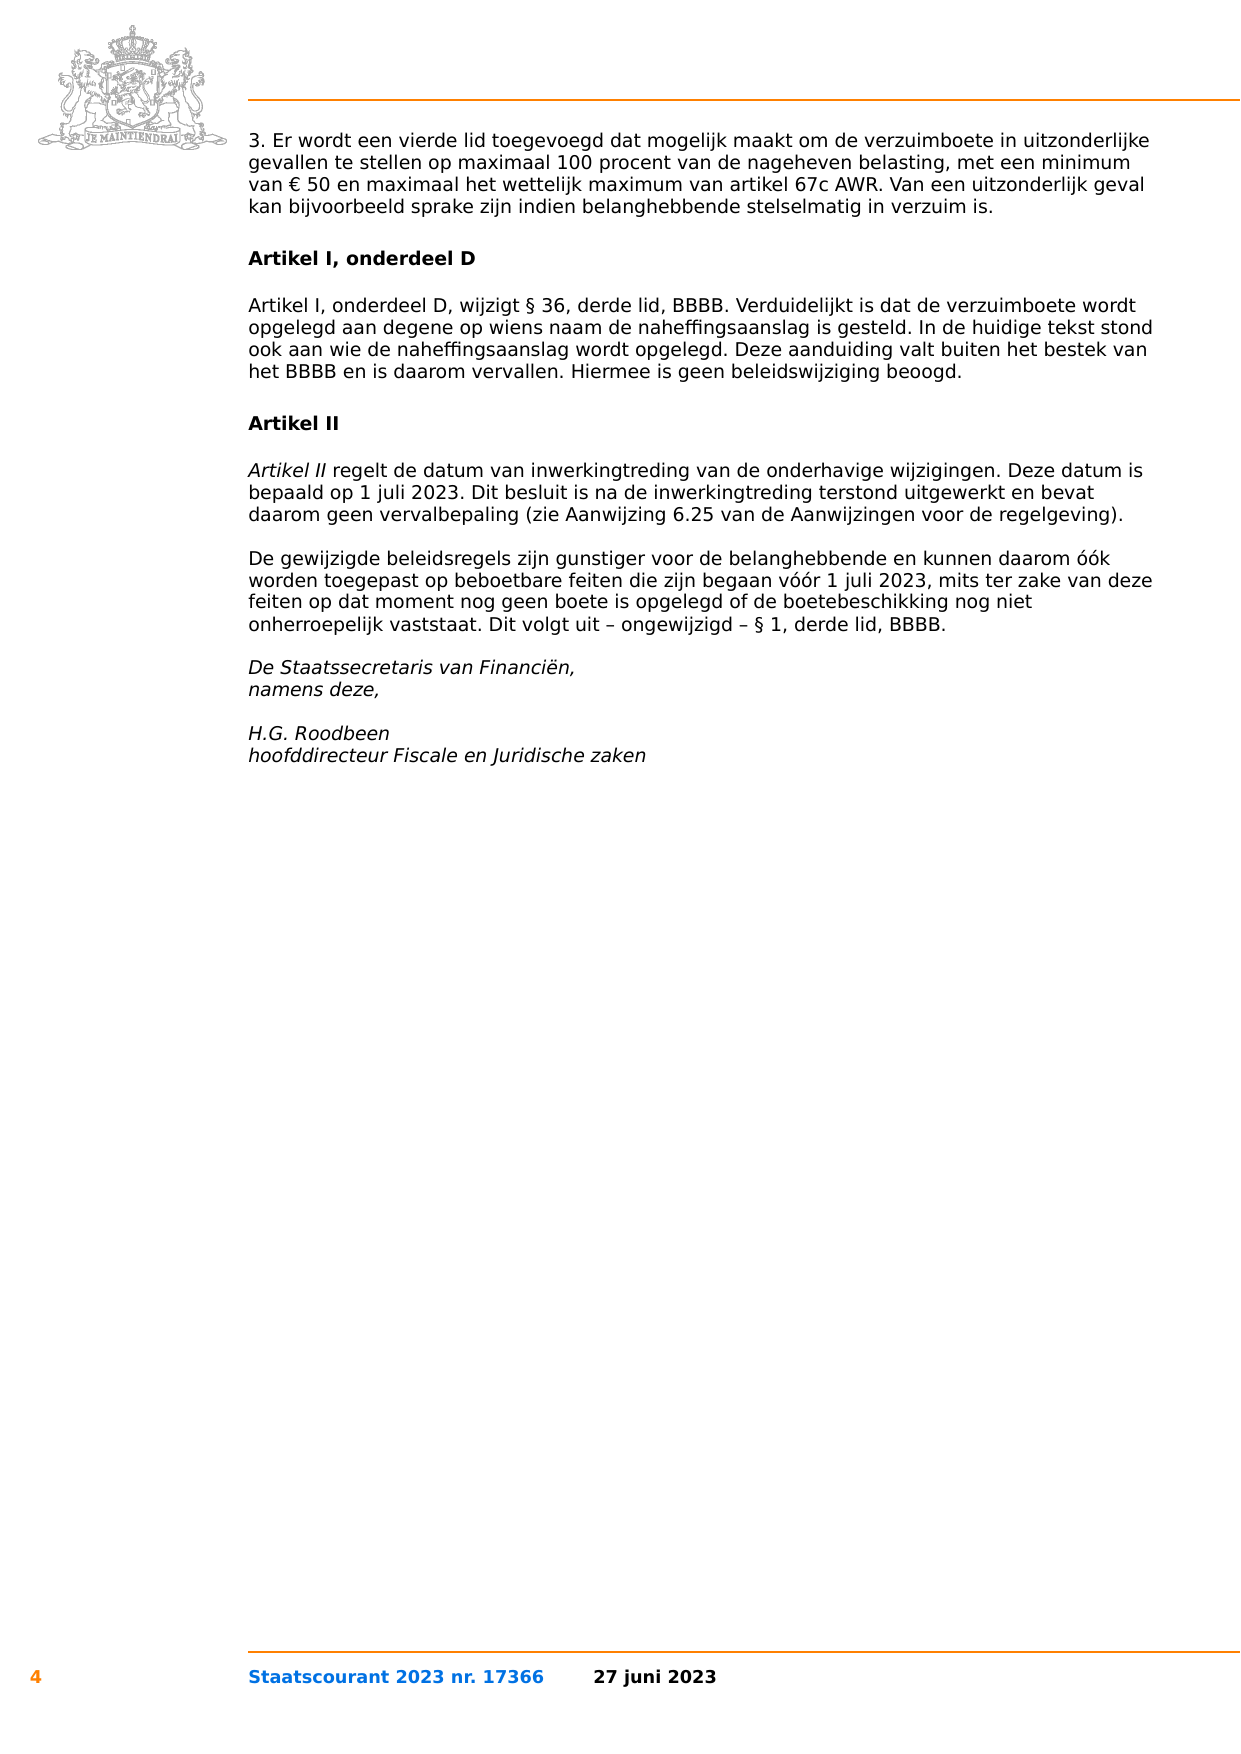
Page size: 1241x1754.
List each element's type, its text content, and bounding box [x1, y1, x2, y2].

text 3. Er wordt een vierde lid toegevoegd dat mogelijk maakt om de verzuimboete in uitzonderlijke gevallen te stellen op maximaal 100 procent van de nageheven belasting, met een minimum van € 50 en maximaal het wettelijk maximum van artikel 67c AWR. Van een uitzonderlijk geval kan bijvoorbeeld sprake zijn indien belanghebbende stelselmatig in verzuim is. [248, 130, 1163, 218]
text Artikel II regelt de datum van inwerkingtreding van de onderhavige wijzigingen. Deze datum is bepaald op 1 juli 2023. Dit besluit is na de inwerkingtreding terstond uitgewerkt en bevat daarom geen vervalbepaling (zie Aanwijzing 6.25 van de Aanwijzingen voor de regelgeving). [248, 460, 1163, 526]
picture [38, 25, 227, 150]
text Artikel I, onderdeel D, wijzigt § 36, derde lid, BBBB. Verduidelijkt is dat de verzuimboete wordt opgelegd aan degene op wiens naam de naheffingsaanslag is gesteld. In de huidige tekst stond ook aan wie de naheffingsaanslag wordt opgelegd. Deze aanduiding valt buiten het bestek van het BBBB en is daarom vervallen. Hiermee is geen beleidswijziging beoogd. [248, 295, 1163, 383]
text De Staatssecretaris van Financiën, namens deze, H.G. Roodbeen hoofddirecteur Fiscale en Juridische zaken [248, 657, 1163, 767]
subtitle Artikel II [248, 413, 1163, 435]
text De gewijzigde beleidsregels zijn gunstiger voor de belanghebbende en kunnen daarom óók worden toegepast op beboetbare feiten die zijn begaan vóór 1 juli 2023, mits ter zake van deze feiten op dat moment nog geen boete is opgelegd of de boetebeschikking nog niet onherroepelijk vaststaat. Dit volgt uit – ongewijzigd – § 1, derde lid, BBBB. [248, 547, 1163, 635]
subtitle Artikel I, onderdeel D [248, 248, 1163, 270]
